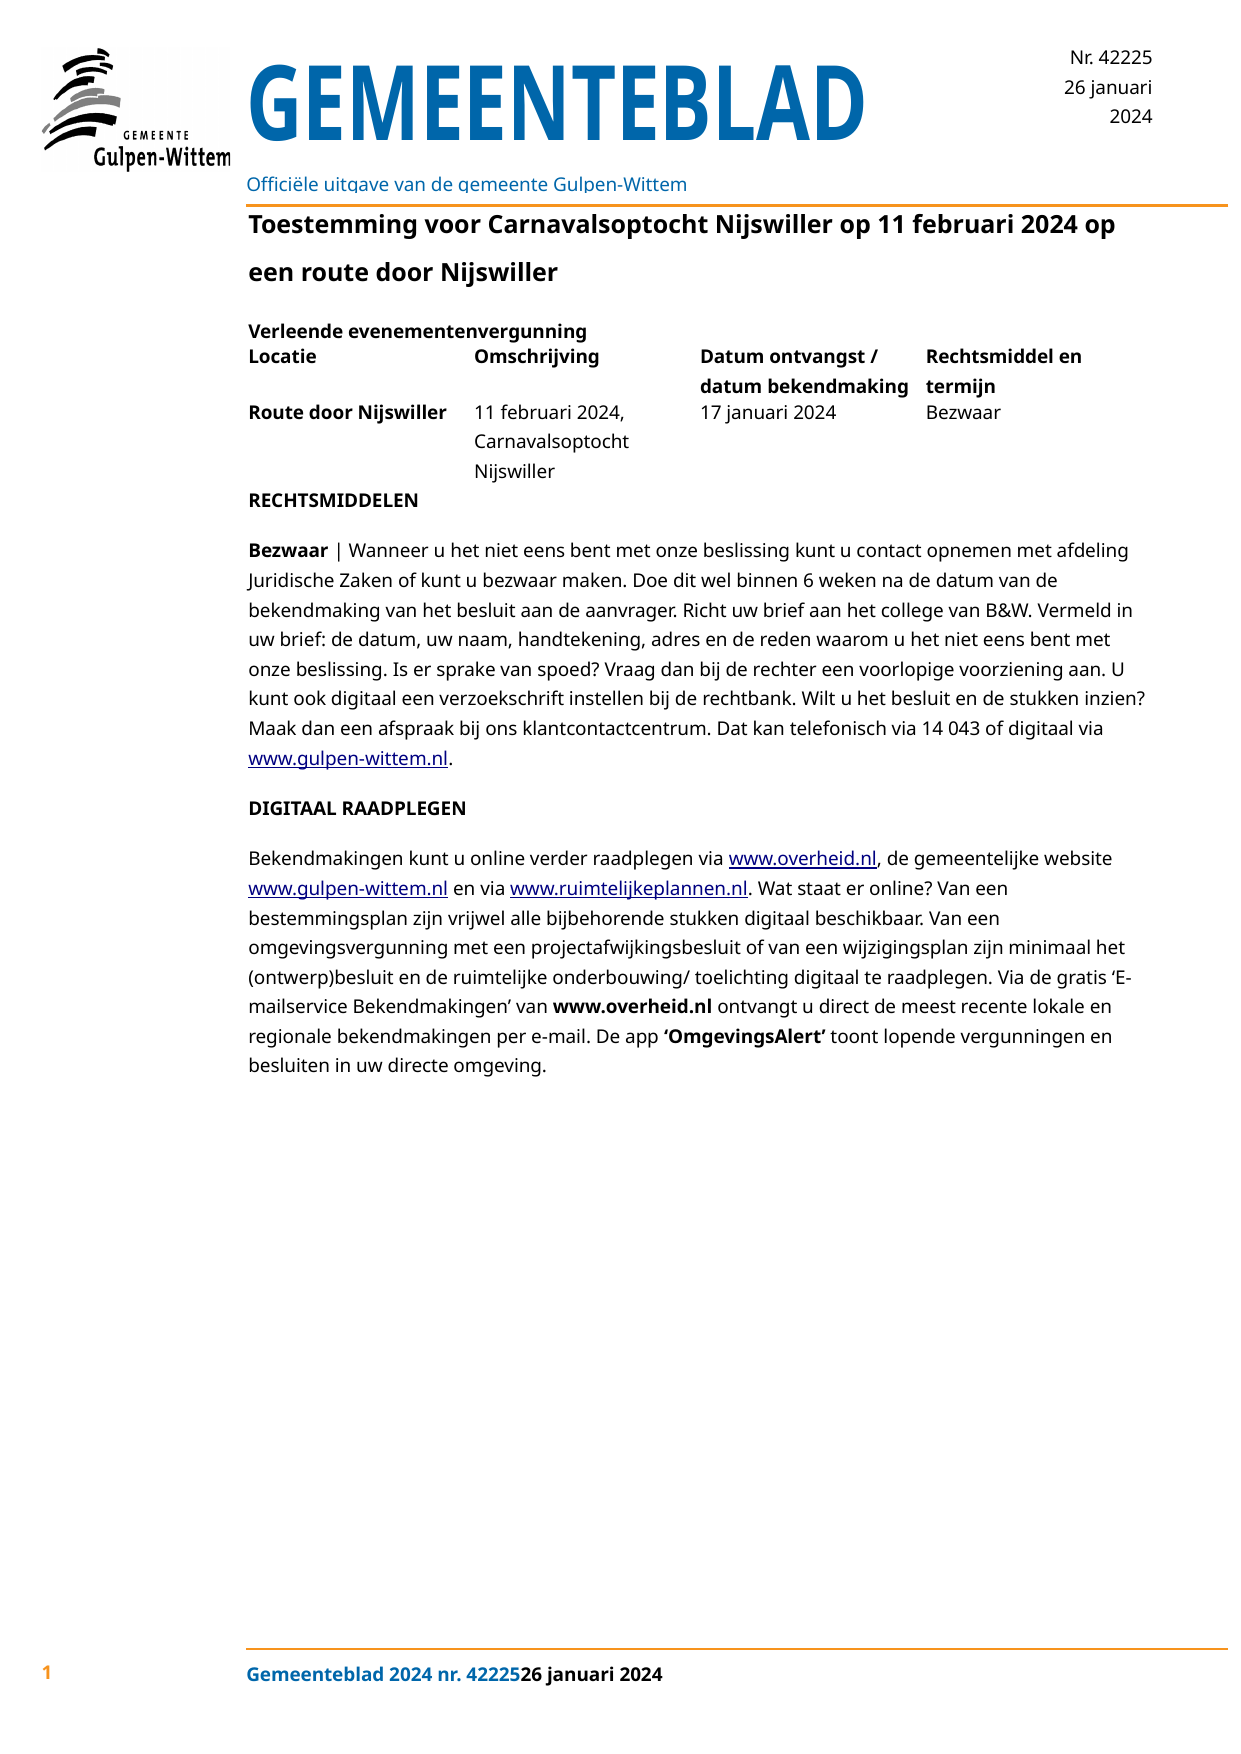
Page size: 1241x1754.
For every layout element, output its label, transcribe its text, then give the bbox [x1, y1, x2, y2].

text RECHTSMIDDELEN [248, 487, 1152, 513]
text Bekendmakingen kunt u online verder raadplegen via www.overheid.nl, de gemeentelijke website www.gulpen-wittem.nl en via www.ruimtelijkeplannen.nl. Wat staat er online? Van een bestemmingsplan zijn vrijwel alle bijbehorende stukken digitaal beschikbaar. Van een omgevingsvergunning met een projectafwijkingsbesluit of van een wijzigingsplan zijn minimaal het (ontwerp)besluit en de ruimtelijke onderbouwing/ toelichting digitaal te raadplegen. Via de gratis ‘E-mailservice Bekendmakingen’ van www.overheid.nl ontvangt u direct de meest recente lokale en regionale bekendmakingen per e-mail. De app ‘OmgevingsAlert’ toont lopende vergunningen en besluiten in uw directe omgeving. [248, 846, 1152, 1078]
text Toestemming voor Carnavalsoptocht Nijswiller op 11 februari 2024 op een route door Nijswiller [248, 207, 1152, 288]
table_cell Rechtsmiddel en termijn [926, 344, 1152, 399]
table_cell Bezwaar [926, 399, 1152, 484]
table_cell Route door Nijswiller [248, 399, 474, 484]
text Bezwaar | Wanneer u het niet eens bent met onze beslissing kunt u contact opnemen met afdeling Juridische Zaken of kunt u bezwaar maken. Doe dit wel binnen 6 weken na de datum van de bekendmaking van het besluit aan de aanvrager. Richt uw brief aan het college van B&W. Vermeld in uw brief: de datum, uw naam, handtekening, adres en de reden waarom u het niet eens bent met onze beslissing. Is er sprake van spoed? Vraag dan bij de rechter een voorlopige voorziening aan. U kunt ook digitaal een verzoekschrift instellen bij de rechtbank. Wilt u het besluit en de stukken inzien? Maak dan een afspraak bij ons klantcontactcentrum. Dat kan telefonisch via 14 043 of digitaal via www.gulpen-wittem.nl. [248, 538, 1152, 770]
table_cell Locatie [248, 344, 474, 399]
table_header Verleende evenementenvergunning [248, 318, 1152, 344]
table_cell Datum ontvangst / datum bekendmaking [700, 344, 926, 399]
table_cell 11 februari 2024, Carnavalsoptocht Nijswiller [474, 399, 700, 484]
table_cell Omschrijving [474, 344, 700, 399]
text DIGITAAL RAADPLEGEN [248, 795, 1152, 821]
table_cell 17 januari 2024 [700, 399, 926, 484]
picture [41, 47, 231, 172]
